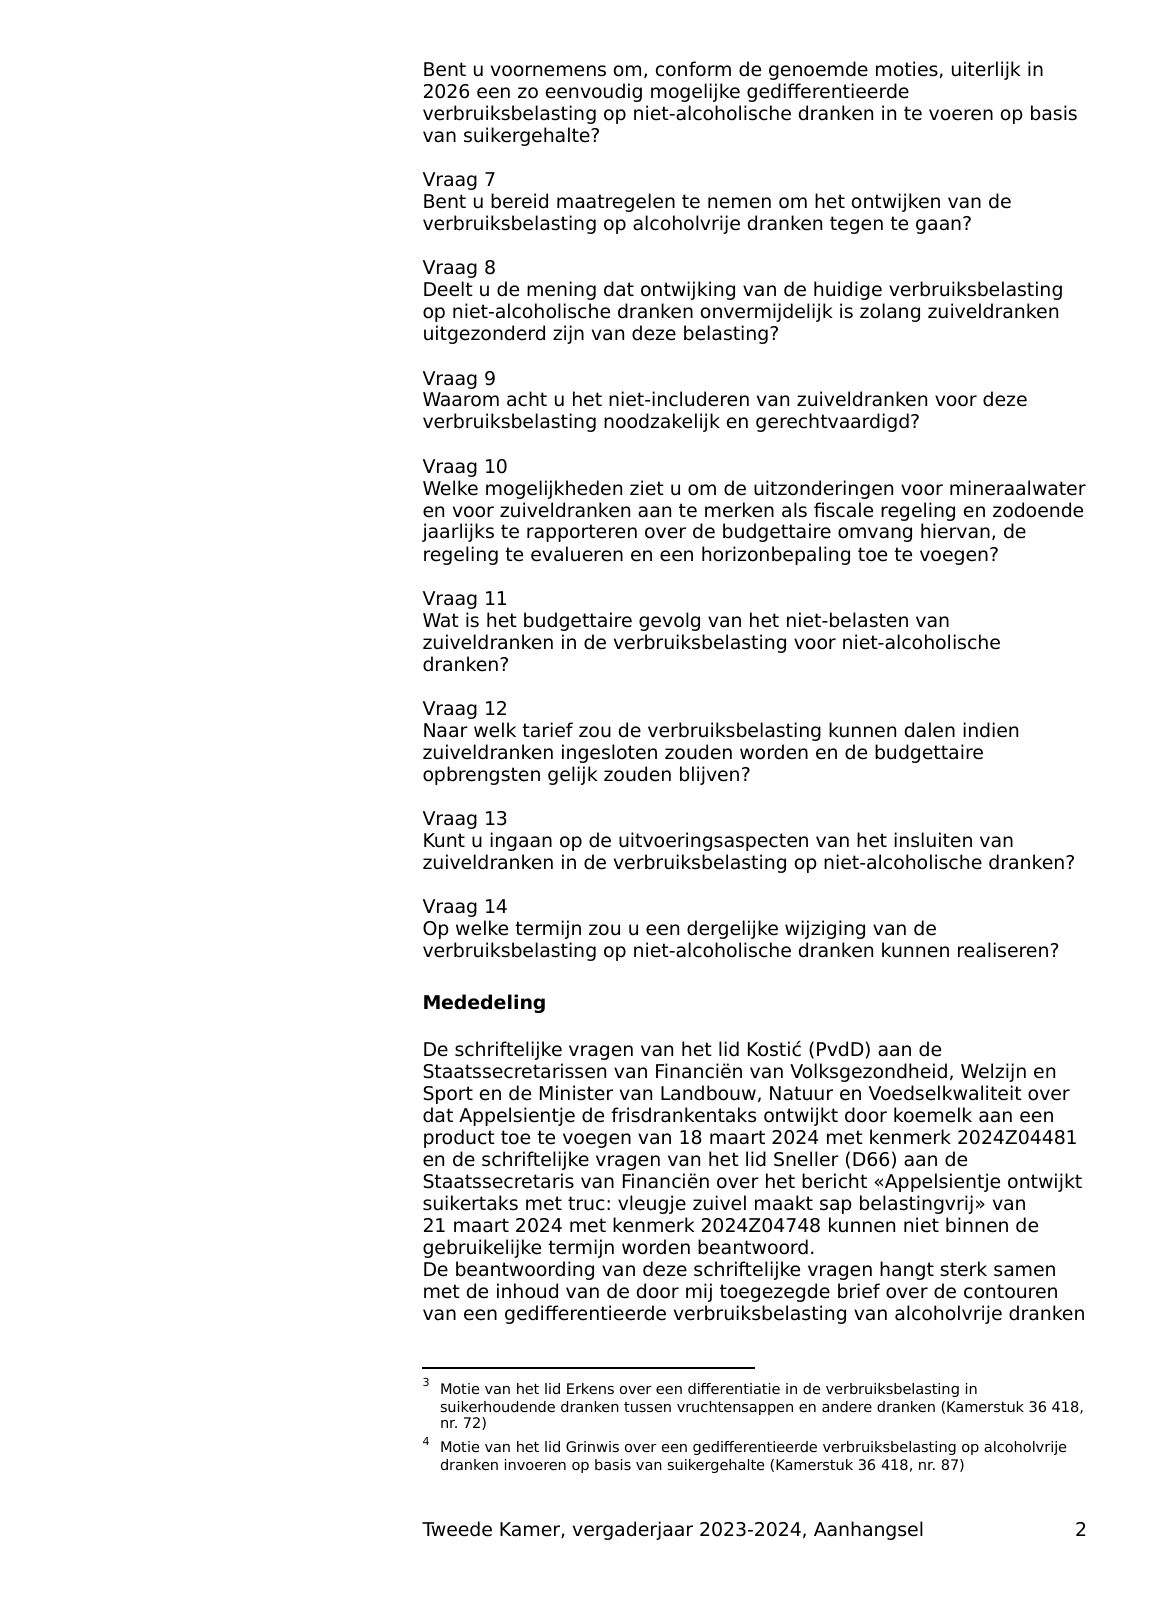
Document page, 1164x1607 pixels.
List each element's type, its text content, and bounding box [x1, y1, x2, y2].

subtitle Mededeling [422, 992, 1087, 1014]
text Deelt u de mening dat ontwijking van de huidige verbruiksbelasting op niet-alcoholische dranken onvermijdelijk is zolang zuiveldranken uitgezonderd zijn van deze belasting? [422, 279, 1087, 345]
text Welke mogelijkheden ziet u om de uitzonderingen voor mineraalwater en voor zuiveldranken aan te merken als fiscale regeling en zodoende jaarlijks te rapporteren over de budgettaire omvang hiervan, de regeling te evalueren en een horizonbepaling toe te voegen? [422, 477, 1087, 565]
text Vraag 10 [422, 456, 1087, 477]
text Naar welk tarief zou de verbruiksbelasting kunnen dalen indien zuiveldranken ingesloten zouden worden en de budgettaire opbrengsten gelijk zouden blijven? [422, 720, 1087, 786]
text De schriftelijke vragen van het lid Kostić (PvdD) aan de Staatssecretarissen van Financiën van Volksgezondheid, Welzijn en Sport en de Minister van Landbouw, Natuur en Voedselkwaliteit over dat Appelsientje de frisdrankentaks ontwijkt door koemelk aan een product toe te voegen van 18 maart 2024 met kenmerk 2024Z04481 en de schriftelijke vragen van het lid Sneller (D66) aan de Staatssecretaris van Financiën over het bericht «Appelsientje ontwijkt suikertaks met truc: vleugje zuivel maakt sap belastingvrij» van 21 maart 2024 met kenmerk 2024Z04748 kunnen niet binnen de gebruikelijke termijn worden beantwoord. [422, 1039, 1087, 1259]
text Motie van het lid Erkens over een differentiatie in de verbruiksbelasting in suikerhoudende dranken tussen vruchtensappen en andere dranken (Kamerstuk 36 418, nr. 72) [422, 1377, 1087, 1432]
text Vraag 14 [422, 896, 1087, 918]
text Waarom acht u het niet-includeren van zuiveldranken voor deze verbruiksbelasting noodzakelijk en gerechtvaardigd? [422, 389, 1087, 433]
text Bent u bereid maatregelen te nemen om het ontwijken van de verbruiksbelasting op alcoholvrije dranken tegen te gaan? [422, 191, 1087, 235]
text Vraag 11 [422, 588, 1087, 609]
text Vraag 13 [422, 808, 1087, 830]
text Op welke termijn zou u een dergelijke wijziging van de verbruiksbelasting op niet-alcoholische dranken kunnen realiseren? [422, 918, 1087, 962]
text De beantwoording van deze schriftelijke vragen hangt sterk samen met de inhoud van de door mij toegezegde brief over de contouren van een gedifferentieerde verbruiksbelasting van alcoholvrije dranken [422, 1259, 1087, 1324]
text Bent u voornemens om, conform de genoemde moties, uiterlijk in 2026 een zo eenvoudig mogelijke gedifferentieerde verbruiksbelasting op niet-alcoholische dranken in te voeren op basis van suikergehalte? [422, 59, 1087, 147]
text Kunt u ingaan op de uitvoeringsaspecten van het insluiten van zuiveldranken in de verbruiksbelasting op niet-alcoholische dranken? [422, 830, 1087, 874]
text Vraag 12 [422, 698, 1087, 720]
text Motie van het lid Grinwis over een gedifferentieerde verbruiksbelasting op alcoholvrije dranken invoeren op basis van suikergehalte (Kamerstuk 36 418, nr. 87) [422, 1435, 1087, 1474]
text Vraag 9 [422, 367, 1087, 389]
text Vraag 7 [422, 169, 1087, 191]
text Vraag 8 [422, 257, 1087, 279]
text Wat is het budgettaire gevolg van het niet-belasten van zuiveldranken in de verbruiksbelasting voor niet-alcoholische dranken? [422, 609, 1087, 676]
